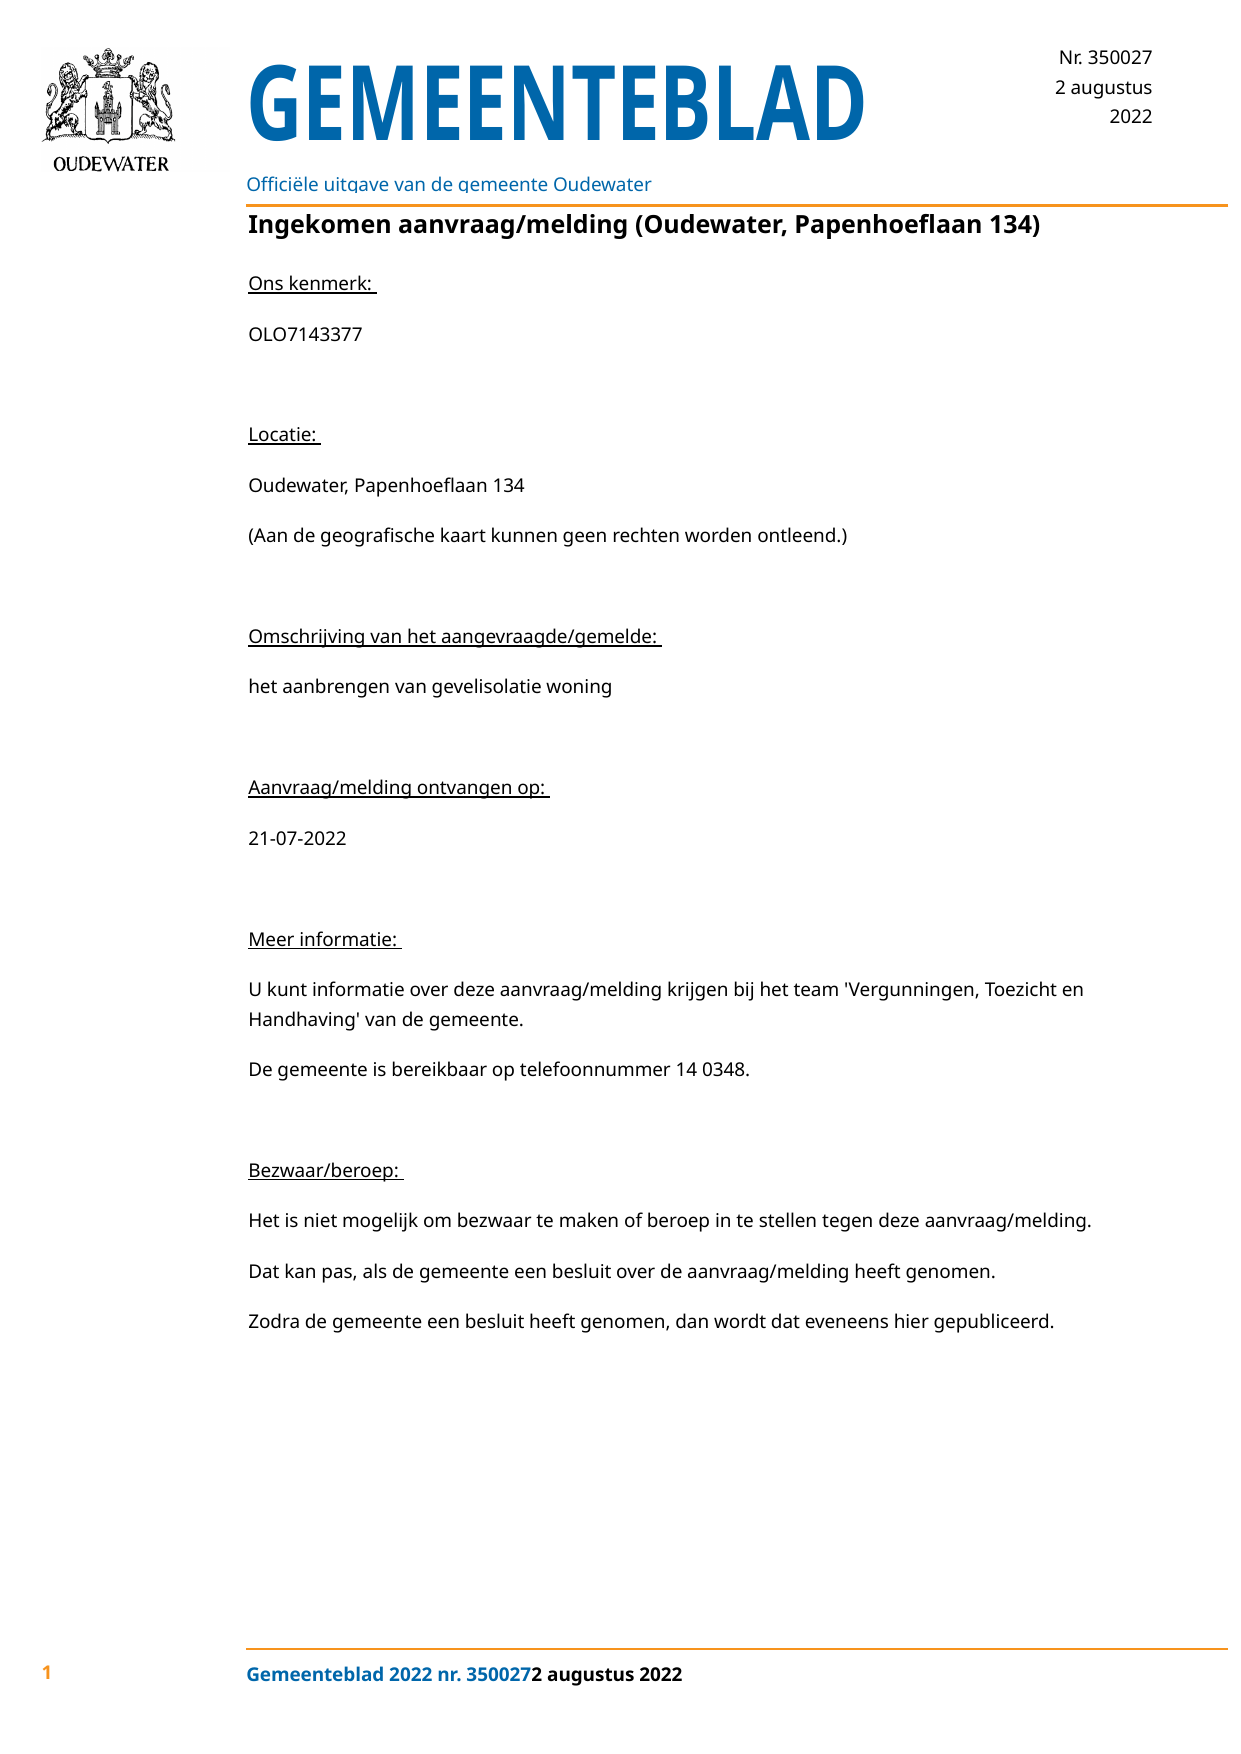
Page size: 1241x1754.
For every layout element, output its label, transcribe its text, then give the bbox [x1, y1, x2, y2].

text 21-07-2022 [248, 825, 1152, 851]
picture [41, 47, 231, 172]
text U kunt informatie over deze aanvraag/melding krijgen bij het team 'Vergunningen, Toezicht en Handhaving' van de gemeente. [248, 976, 1152, 1031]
text Omschrijving van het aangevraagde/gemelde: [248, 623, 1152, 649]
text het aanbrengen van gevelisolatie woning [248, 674, 1152, 699]
text De gemeente is bereikbaar op telefoonnummer 14 0348. [248, 1056, 1152, 1082]
text OLO7143377 [248, 321, 1152, 346]
text Meer informatie: [248, 926, 1152, 951]
text Zodra de gemeente een besluit heeft genomen, dan wordt dat eveneens hier gepubliceerd. [248, 1308, 1152, 1334]
text Ons kenmerk: [248, 270, 1152, 296]
text (Aan de geografische kaart kunnen geen rechten worden ontleend.) [248, 522, 1152, 548]
text Oudewater, Papenhoeflaan 134 [248, 472, 1152, 498]
text Aanvraag/melding ontvangen op: [248, 774, 1152, 800]
text Bezwaar/beroep: [248, 1157, 1152, 1183]
text Dat kan pas, als de gemeente een besluit over de aanvraag/melding heeft genomen. [248, 1258, 1152, 1283]
text Ingekomen aanvraag/melding (Oudewater, Papenhoeflaan 134) [248, 207, 1152, 241]
text Locatie: [248, 422, 1152, 447]
text Het is niet mogelijk om bezwaar te maken of beroep in te stellen tegen deze aanvraag/melding. [248, 1207, 1152, 1233]
